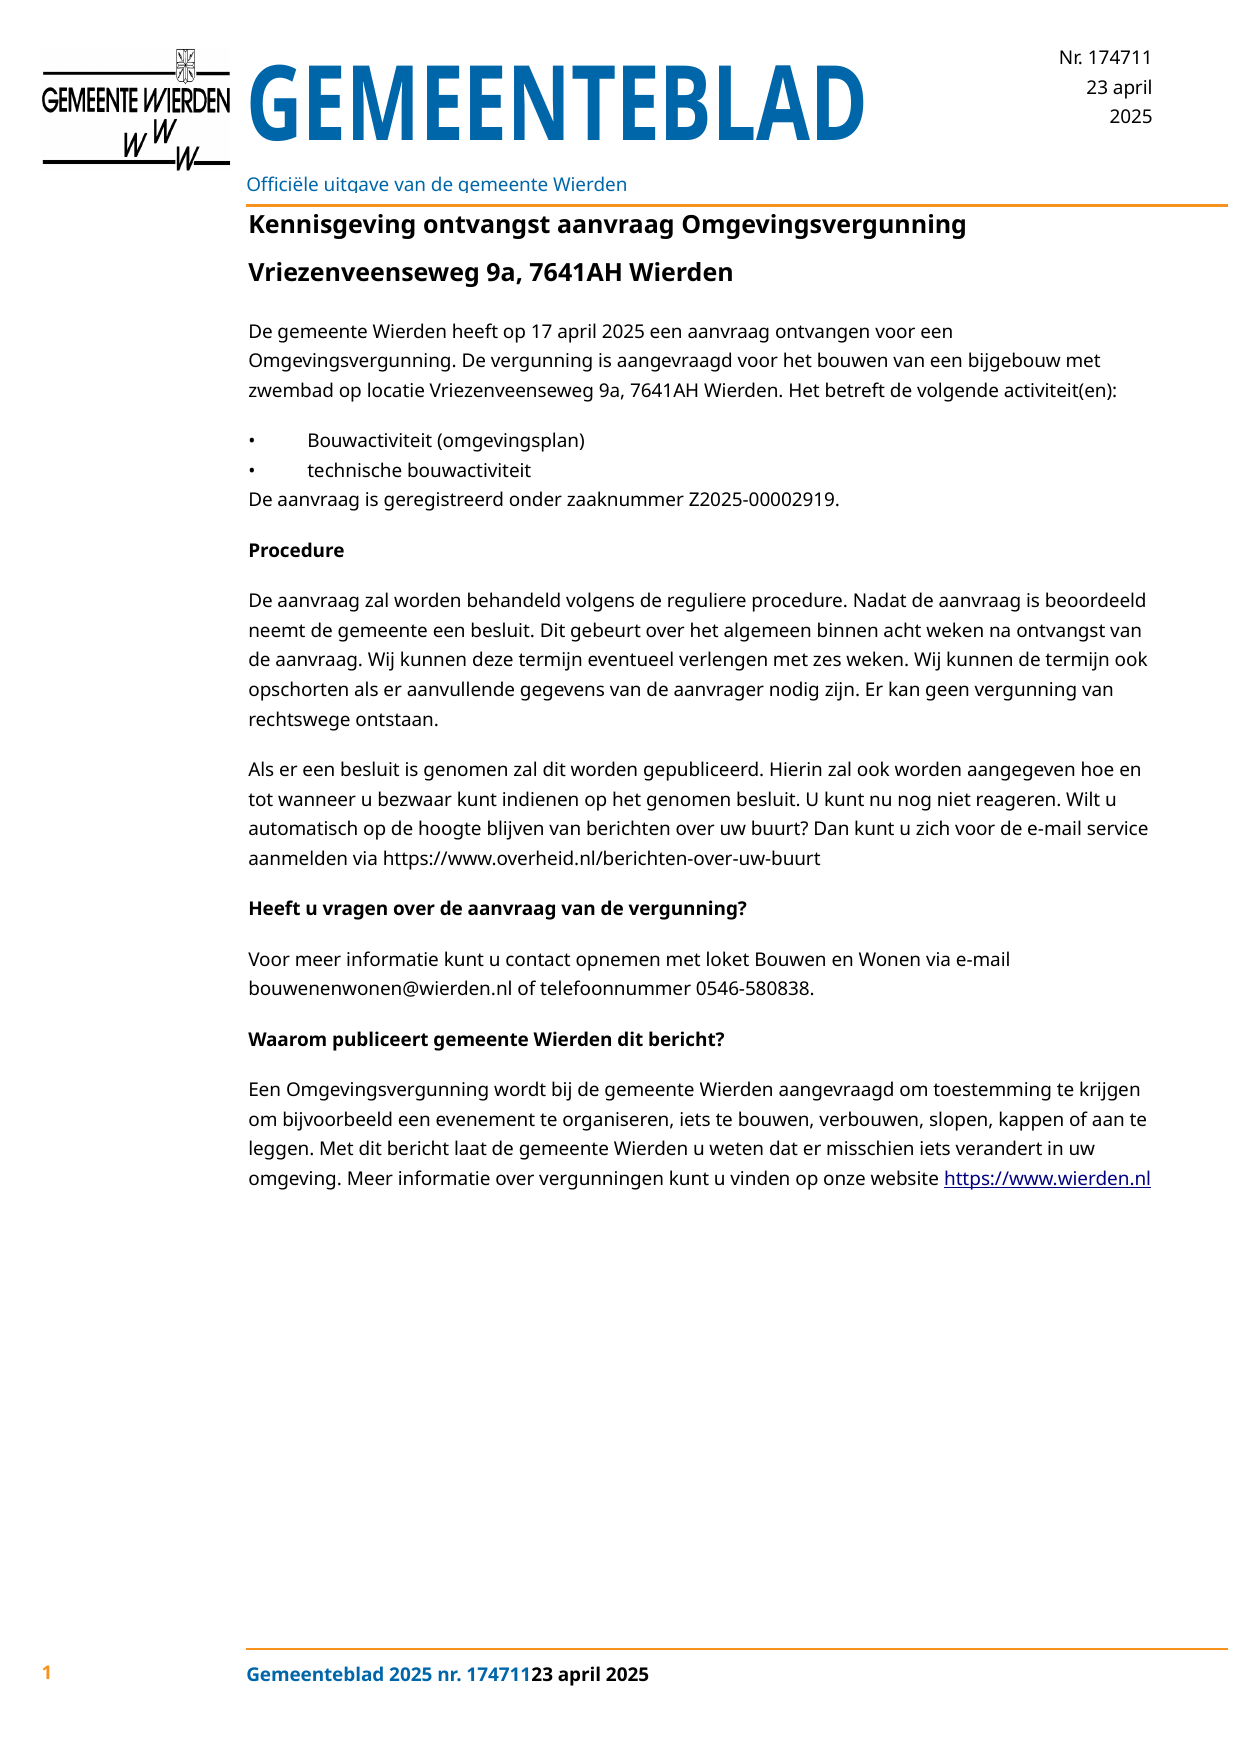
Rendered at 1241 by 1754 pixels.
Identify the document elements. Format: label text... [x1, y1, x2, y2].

list technische bouwactiviteit [248, 457, 1152, 483]
text Kennisgeving ontvangst aanvraag Omgevingsvergunning Vriezenveenseweg 9a, 7641AH Wierden [248, 207, 1152, 288]
text De aanvraag is geregistreerd onder zaaknummer Z2025-00002919. [248, 487, 1152, 512]
text Voor meer informatie kunt u contact opnemen met loket Bouwen en Wonen via e-mail bouwenenwonen@wierden.nl of telefoonnummer 0546-580838. [248, 946, 1152, 1001]
text De aanvraag zal worden behandeld volgens de reguliere procedure. Nadat de aanvraag is beoordeeld neemt de gemeente een besluit. Dit gebeurt over het algemeen binnen acht weken na ontvangst van de aanvraag. Wij kunnen deze termijn eventueel verlengen met zes weken. Wij kunnen de termijn ook opschorten als er aanvullende gegevens van de aanvrager nodig zijn. Er kan geen vergunning van rechtswege ontstaan. [248, 587, 1152, 732]
list Bouwactiviteit (omgevingsplan) [248, 427, 1152, 453]
picture [41, 47, 231, 172]
text Een Omgevingsvergunning wordt bij de gemeente Wierden aangevraagd om toestemming te krijgen om bijvoorbeeld een evenement te organiseren, iets te bouwen, verbouwen, slopen, kappen of aan te leggen. Met dit bericht laat de gemeente Wierden u weten dat er misschien iets verandert in uw omgeving. Meer informatie over vergunningen kunt u vinden op onze website https://www.wierden.nl [248, 1076, 1152, 1191]
text Procedure [248, 537, 1152, 563]
text Als er een besluit is genomen zal dit worden gepubliceerd. Hierin zal ook worden aangegeven hoe en tot wanneer u bezwaar kunt indienen op het genomen besluit. U kunt nu nog niet reageren. Wilt u automatisch op de hoogte blijven van berichten over uw buurt? Dan kunt u zich voor de e-mail service aanmelden via https://www.overheid.nl/berichten-over-uw-buurt [248, 756, 1152, 871]
text Heeft u vragen over de aanvraag van de vergunning? [248, 895, 1152, 921]
text Waarom publiceert gemeente Wierden dit bericht? [248, 1026, 1152, 1052]
text De gemeente Wierden heeft op 17 april 2025 een aanvraag ontvangen voor een Omgevingsvergunning. De vergunning is aangevraagd voor het bouwen van een bijgebouw met zwembad op locatie Vriezenveenseweg 9a, 7641AH Wierden. Het betreft de volgende activiteit(en): [248, 318, 1152, 403]
